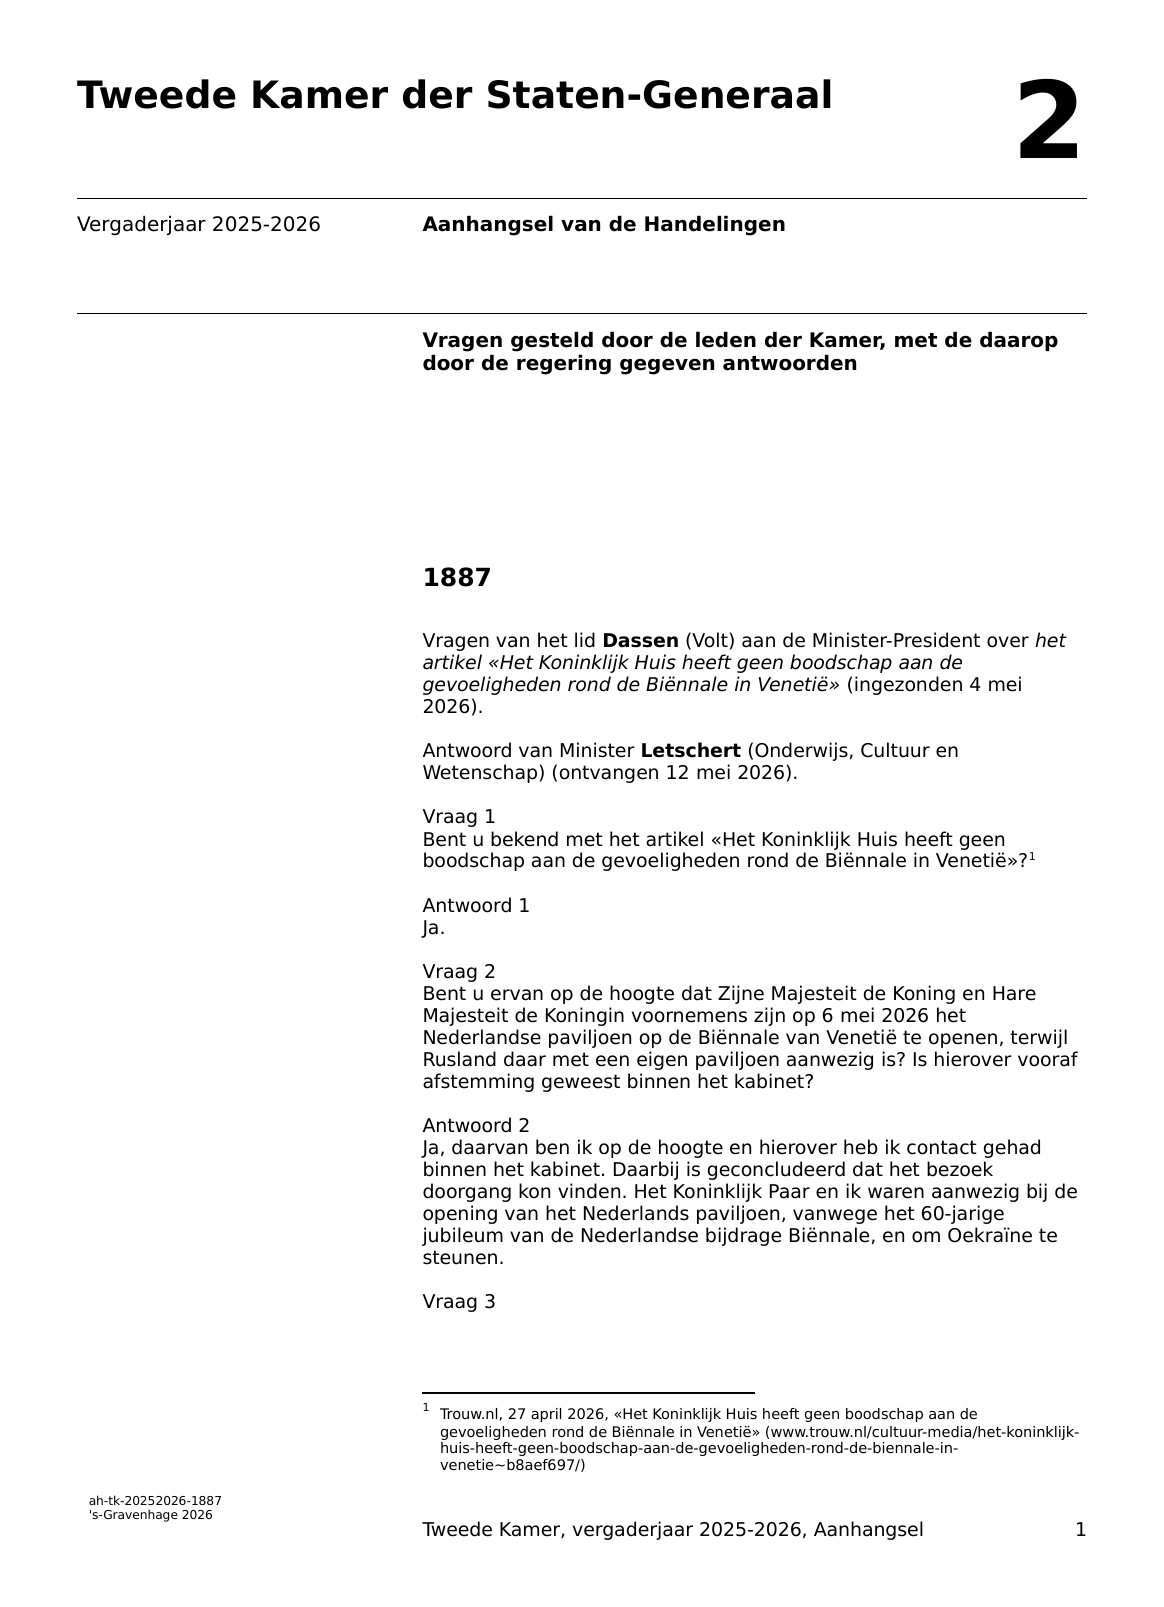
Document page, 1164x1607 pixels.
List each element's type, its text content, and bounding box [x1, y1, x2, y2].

text Antwoord 1 [422, 894, 1087, 917]
text Vraag 1 [422, 806, 1087, 828]
table_header Tweede Kamer der Staten-Generaal [77, 59, 886, 198]
text Trouw.nl, 27 april 2026, «Het Koninklijk Huis heeft geen boodschap aan de gevoeligheden rond de Biënnale in Venetië» (www.trouw.nl/cultuur-media/het-koninklijk-huis-heeft-geen-boodschap-aan-de-gevoeligheden-rond-de-biennale-in-venetie~b8aef697/) [422, 1402, 1087, 1474]
table_cell Aanhangsel van de Handelingen [422, 199, 1087, 313]
text Bent u bekend met het artikel «Het Koninklijk Huis heeft geen boodschap aan de gevoeligheden rond de Biënnale in Venetië»? [422, 828, 1087, 872]
table_cell [77, 314, 422, 375]
table_cell Vragen gesteld door de leden der Kamer, met de daarop door de regering gegeven antwoorden [422, 314, 1087, 375]
text Bent u ervan op de hoogte dat Zijne Majesteit de Koning en Hare Majesteit de Koningin voornemens zijn op 6 mei 2026 het Nederlandse paviljoen op de Biënnale van Venetië te openen, terwijl Rusland daar met een eigen paviljoen aanwezig is? Is hierover vooraf afstemming geweest binnen het kabinet? [422, 983, 1087, 1093]
text Vraag 3 [422, 1291, 1087, 1313]
text Antwoord van Minister Letschert (Onderwijs, Cultuur en Wetenschap) (ontvangen 12 mei 2026). [422, 740, 1087, 784]
text 's-Gravenhage 2026 [88, 1508, 323, 1522]
text Vragen van het lid Dassen (Volt) aan de Minister-President over het artikel «Het Koninklijk Huis heeft geen boodschap aan de gevoeligheden rond de Biënnale in Venetië» (ingezonden 4 mei 2026). [422, 630, 1087, 718]
text ah-tk-20252026-1887 [88, 1494, 323, 1508]
text Antwoord 2 [422, 1115, 1087, 1137]
table_cell Vergaderjaar 2025-2026 [77, 199, 422, 313]
text 1887 [422, 563, 1087, 592]
text Ja, daarvan ben ik op de hoogte en hierover heb ik contact gehad binnen het kabinet. Daarbij is geconcludeerd dat het bezoek doorgang kon vinden. Het Koninklijk Paar en ik waren aanwezig bij de opening van het Nederlands paviljoen, vanwege het 60-jarige jubileum van de Nederlandse bijdrage Biënnale, en om Oekraïne te steunen. [422, 1137, 1087, 1269]
text Ja. [422, 917, 1087, 938]
text Vraag 2 [422, 961, 1087, 983]
table_header 2 [886, 59, 1087, 198]
